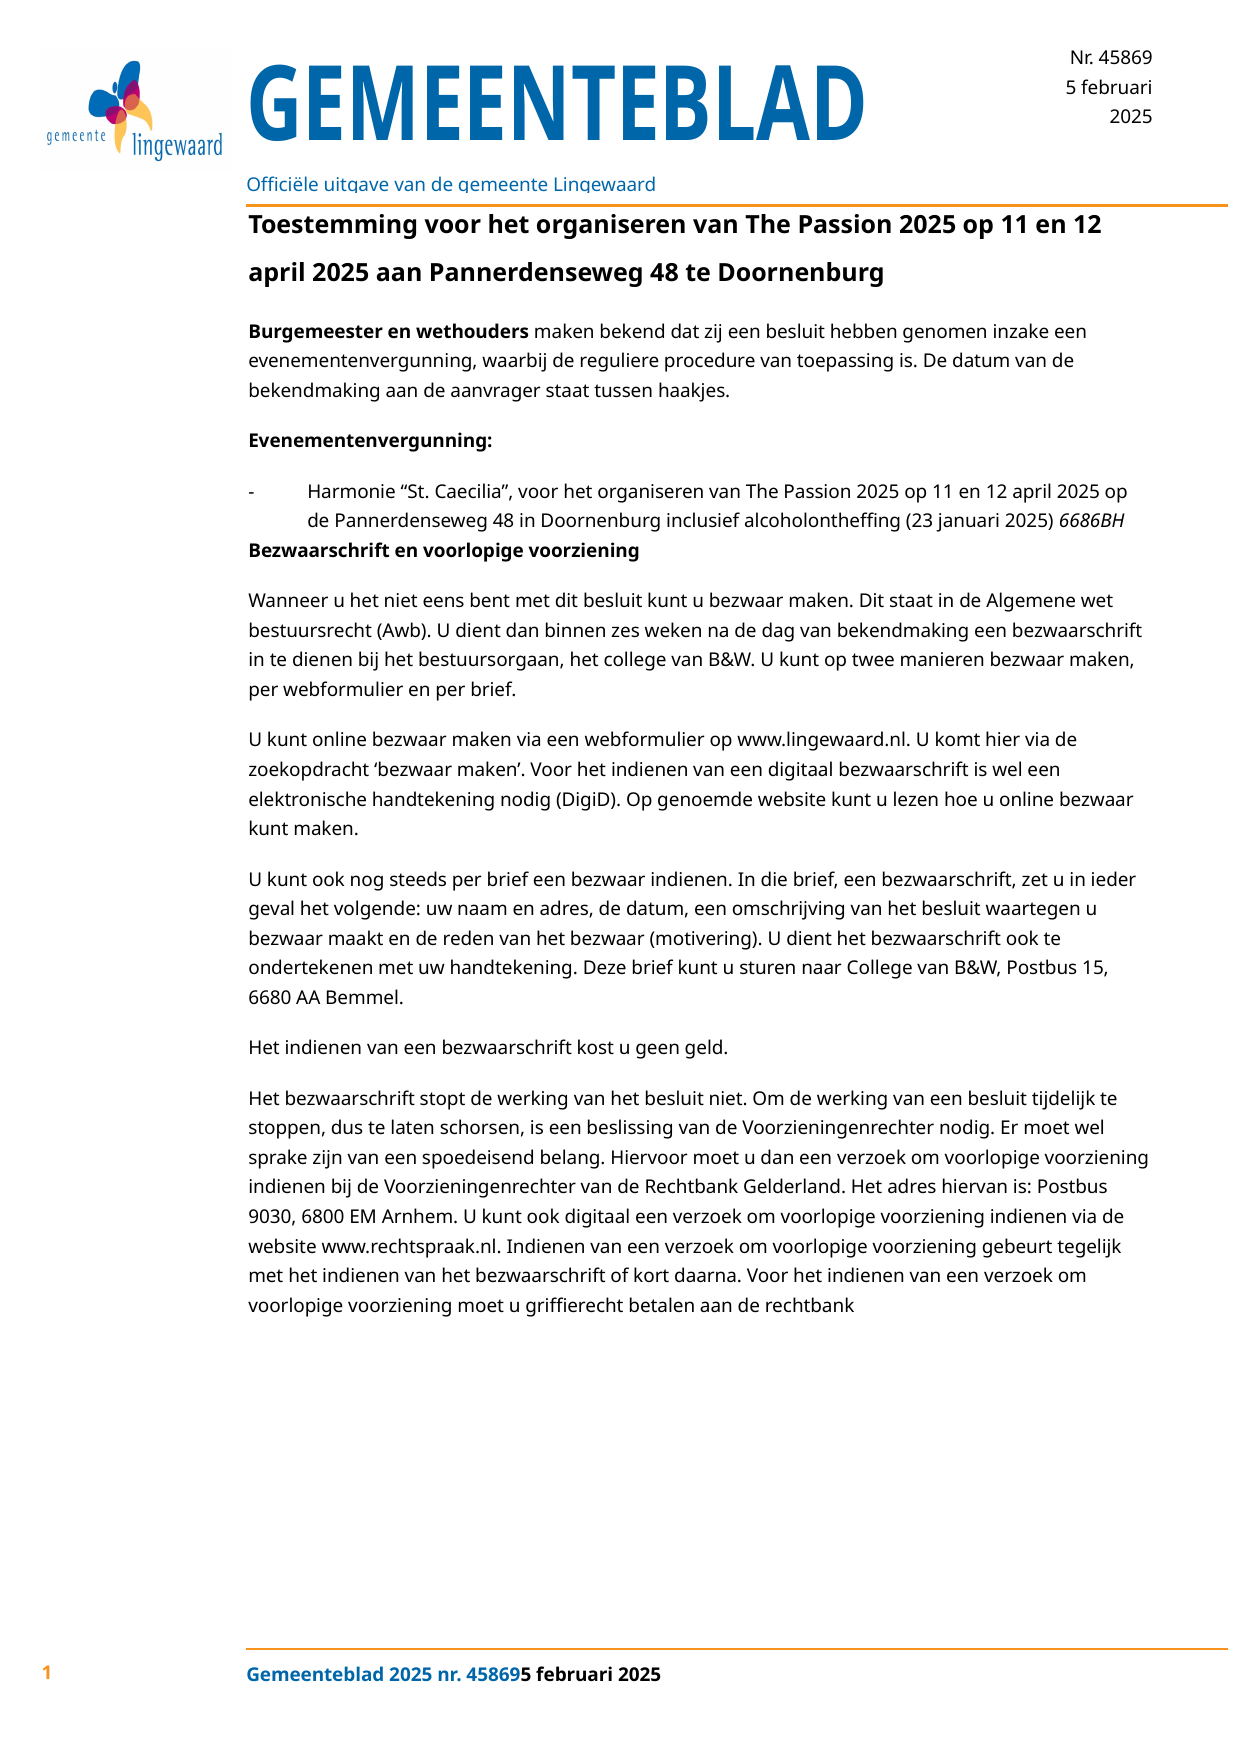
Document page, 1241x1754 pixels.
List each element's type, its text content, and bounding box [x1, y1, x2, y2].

text Het indienen van een bezwaarschrift kost u geen geld. [248, 1034, 1152, 1060]
text Evenementenvergunning: [248, 427, 1152, 453]
text Wanneer u het niet eens bent met dit besluit kunt u bezwaar maken. Dit staat in de Algemene wet bestuursrecht (Awb). U dient dan binnen zes weken na de dag van bekendmaking een bezwaarschrift in te dienen bij het bestuursorgaan, het college van B&W. U kunt op twee manieren bezwaar maken, per webformulier en per brief. [248, 587, 1152, 702]
text U kunt online bezwaar maken via een webformulier op www.lingewaard.nl. U komt hier via de zoekopdracht ‘bezwaar maken’. Voor het indienen van een digitaal bezwaarschrift is wel een elektronische handtekening nodig (DigiD). Op genoemde website kunt u lezen hoe u online bezwaar kunt maken. [248, 727, 1152, 841]
picture [41, 47, 231, 172]
text Toestemming voor het organiseren van The Passion 2025 op 11 en 12 april 2025 aan Pannerdenseweg 48 te Doornenburg [248, 207, 1152, 288]
list Harmonie “St. Caecilia”, voor het organiseren van The Passion 2025 op 11 en 12 april 2025 op de Pannerdenseweg 48 in Doornenburg inclusief alcoholontheffing (23 januari 2025) 6686BH [248, 478, 1152, 533]
text Burgemeester en wethouders maken bekend dat zij een besluit hebben genomen inzake een evenementenvergunning, waarbij de reguliere procedure van toepassing is. De datum van de bekendmaking aan de aanvrager staat tussen haakjes. [248, 318, 1152, 403]
text Bezwaarschrift en voorlopige voorziening [248, 537, 1152, 563]
text Het bezwaarschrift stopt de werking van het besluit niet. Om de werking van een besluit tijdelijk te stoppen, dus te laten schorsen, is een beslissing van de Voorzieningenrechter nodig. Er moet wel sprake zijn van een spoedeisend belang. Hiervoor moet u dan een verzoek om voorlopige voorziening indienen bij de Voorzieningenrechter van de Rechtbank Gelderland. Het adres hiervan is: Postbus 9030, 6800 EM Arnhem. U kunt ook digitaal een verzoek om voorlopige voorziening indienen via de website www.rechtspraak.nl. Indienen van een verzoek om voorlopige voorziening gebeurt tegelijk met het indienen van het bezwaarschrift of kort daarna. Voor het indienen van een verzoek om voorlopige voorziening moet u griffierecht betalen aan de rechtbank [248, 1085, 1152, 1318]
text U kunt ook nog steeds per brief een bezwaar indienen. In die brief, een bezwaarschrift, zet u in ieder geval het volgende: uw naam en adres, de datum, een omschrijving van het besluit waartegen u bezwaar maakt en de reden van het bezwaar (motivering). U dient het bezwaarschrift ook te ondertekenen met uw handtekening. Deze brief kunt u sturen naar College van B&W, Postbus 15, 6680 AA Bemmel. [248, 866, 1152, 1010]
